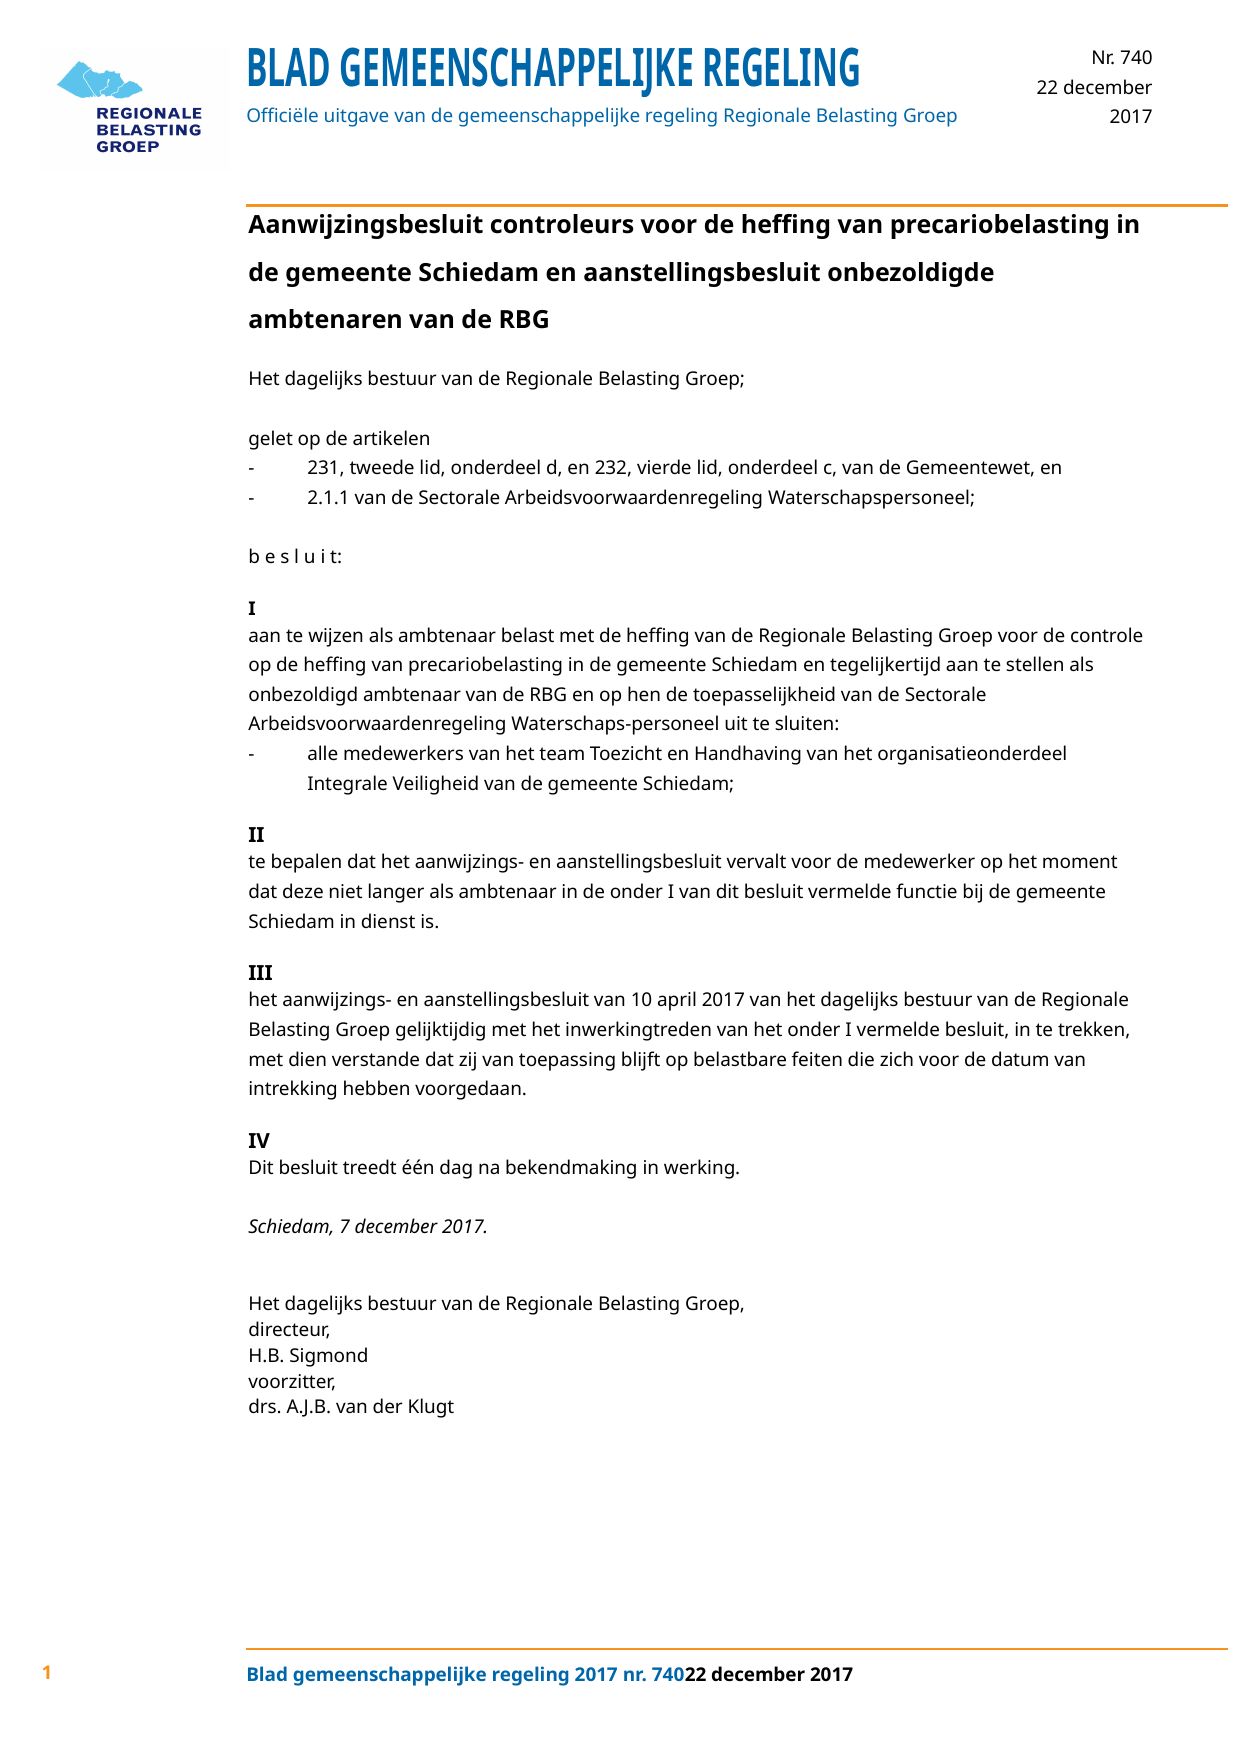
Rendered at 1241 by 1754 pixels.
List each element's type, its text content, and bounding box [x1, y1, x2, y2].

text gelet op de artikelen [248, 425, 1152, 450]
text directeur, [248, 1316, 1152, 1342]
text II [248, 820, 1152, 849]
text aan te wijzen als ambtenaar belast met de heffing van de Regionale Belasting Groep voor de controle op de heffing van precariobelasting in de gemeente Schiedam en tegelijkertijd aan te stellen als onbezoldigd ambtenaar van de RBG en op hen de toepasselijkheid van de Sectorale Arbeidsvoorwaardenregeling Waterschaps-personeel uit te sluiten: [248, 622, 1152, 736]
text Het dagelijks bestuur van de Regionale Belasting Groep; [248, 366, 1152, 391]
text het aanwijzings- en aanstellingsbesluit van 10 april 2017 van het dagelijks bestuur van de Regionale Belasting Groep gelijktijdig met het inwerkingtreden van het onder I vermelde besluit, in te trekken, met dien verstande dat zij van toepassing blijft op belastbare feiten die zich voor de datum van intrekking hebben voorgedaan. [248, 987, 1152, 1101]
text b e s l u i t: [248, 543, 1152, 569]
text drs. A.J.B. van der Klugt [248, 1393, 1152, 1419]
text Het dagelijks bestuur van de Regionale Belasting Groep, [248, 1291, 1152, 1316]
text te bepalen dat het aanwijzings- en aanstellingsbesluit vervalt voor de medewerker op het moment dat deze niet langer als ambtenaar in de onder I van dit besluit vermelde functie bij de gemeente Schiedam in dienst is. [248, 849, 1152, 933]
list 231, tweede lid, onderdeel d, en 232, vierde lid, onderdeel c, van de Gemeentewet, en [248, 454, 1152, 480]
text III [248, 958, 1152, 987]
text Aanwijzingsbesluit controleurs voor de heffing van precariobelasting in de gemeente Schiedam en aanstellingsbesluit onbezoldigde ambtenaren van de RBG [248, 207, 1152, 336]
picture [41, 47, 231, 172]
text Schiedam, 7 december 2017. [248, 1213, 1152, 1239]
text IV [248, 1126, 1152, 1154]
list 2.1.1 van de Sectorale Arbeidsvoorwaardenregeling Waterschapspersoneel; [248, 484, 1152, 509]
text I [248, 593, 1152, 622]
text voorzitter, [248, 1368, 1152, 1393]
list alle medewerkers van het team Toezicht en Handhaving van het organisatieonderdeel Integrale Veiligheid van de gemeente Schiedam; [248, 740, 1152, 796]
text Dit besluit treedt één dag na bekendmaking in werking. [248, 1154, 1152, 1180]
text H.B. Sigmond [248, 1342, 1152, 1368]
